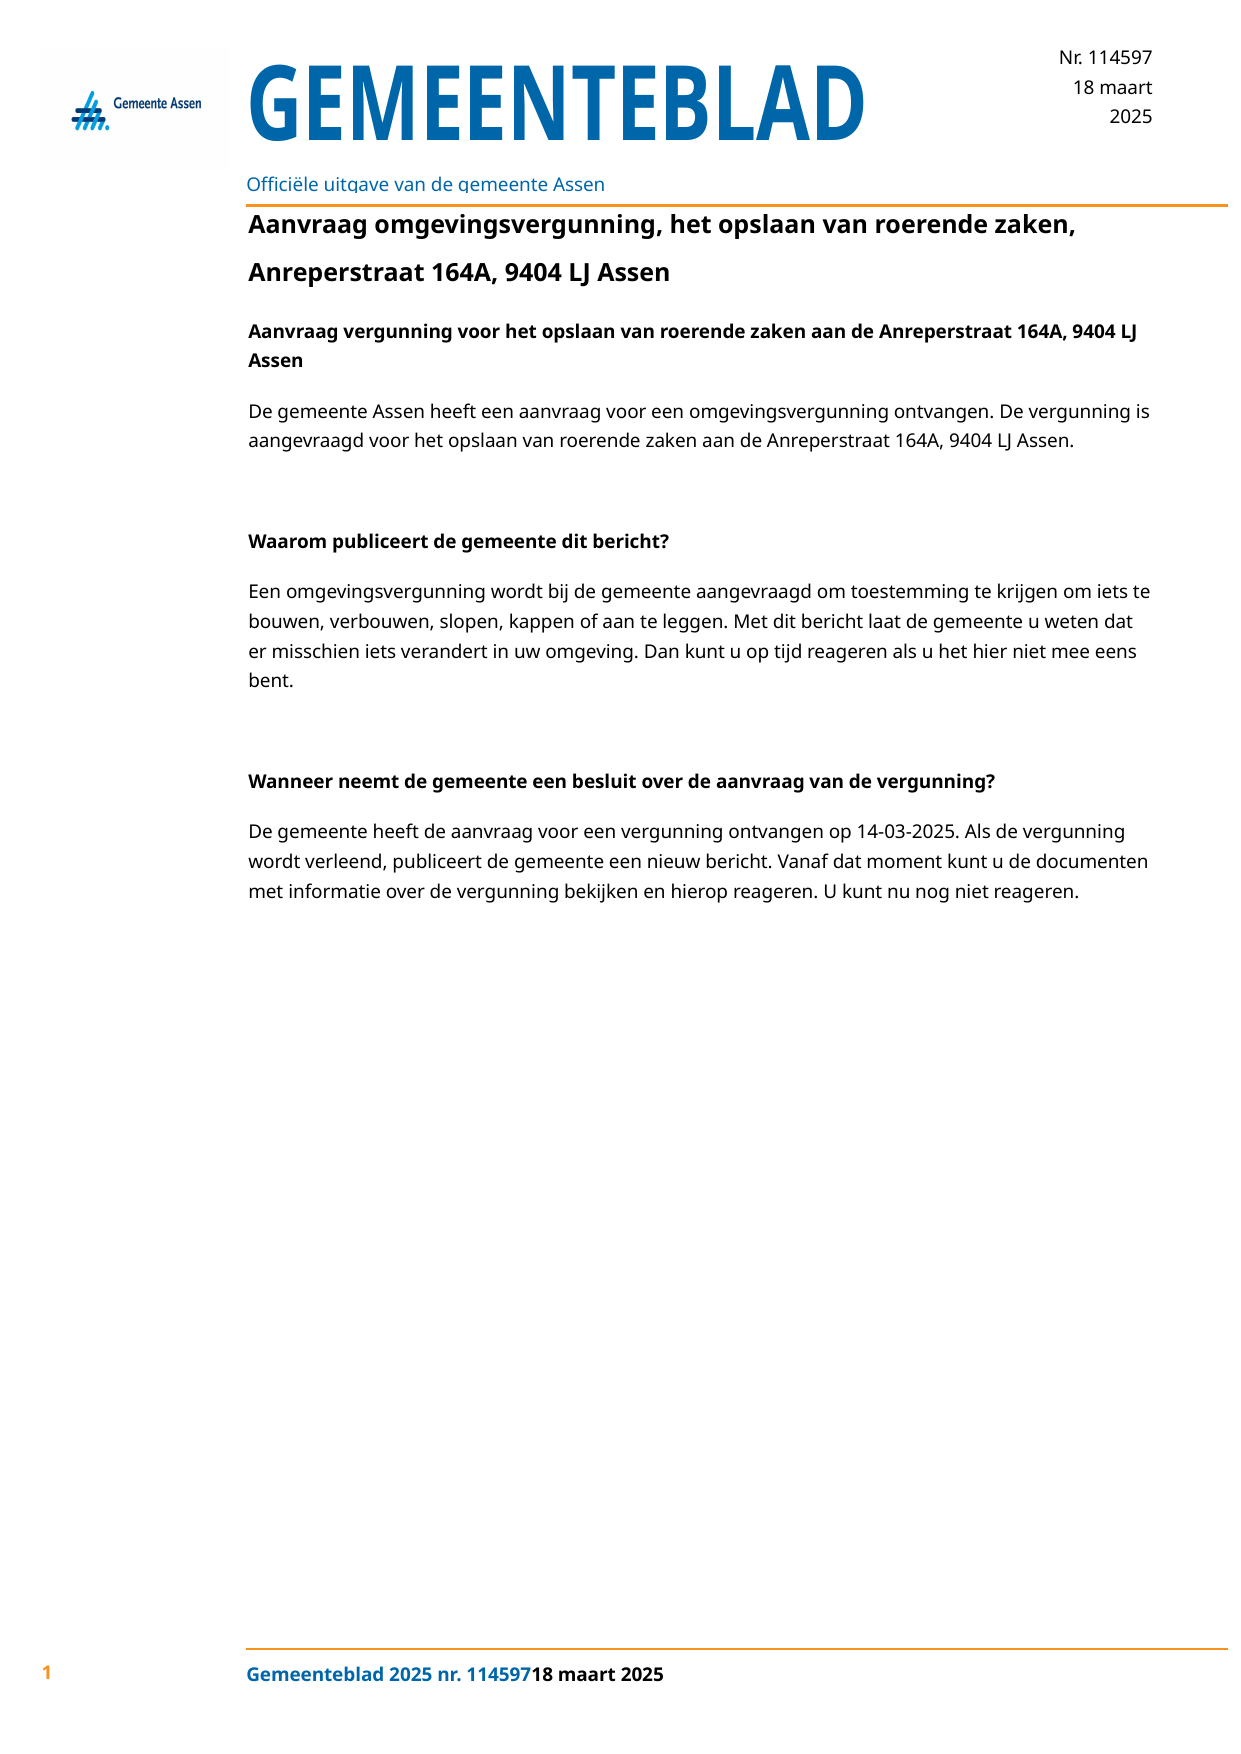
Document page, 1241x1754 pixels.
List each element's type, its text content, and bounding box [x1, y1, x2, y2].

text De gemeente Assen heeft een aanvraag voor een omgevingsvergunning ontvangen. De vergunning is aangevraagd voor het opslaan van roerende zaken aan de Anreperstraat 164A, 9404 LJ Assen. [248, 398, 1152, 453]
text De gemeente heeft de aanvraag voor een vergunning ontvangen op 14-03-2025. Als de vergunning wordt verleend, publiceert de gemeente een nieuw bericht. Vanaf dat moment kunt u de documenten met informatie over de vergunning bekijken en hierop reageren. U kunt nu nog niet reageren. [248, 819, 1152, 904]
text Waarom publiceert de gemeente dit bericht? [248, 528, 1152, 554]
picture [41, 47, 231, 172]
text Een omgevingsvergunning wordt bij de gemeente aangevraagd om toestemming te krijgen om iets te bouwen, verbouwen, slopen, kappen of aan te leggen. Met dit bericht laat de gemeente u weten dat er misschien iets verandert in uw omgeving. Dan kunt u op tijd reageren als u het hier niet mee eens bent. [248, 579, 1152, 693]
text Aanvraag vergunning voor het opslaan van roerende zaken aan de Anreperstraat 164A, 9404 LJ Assen [248, 318, 1152, 373]
text Wanneer neemt de gemeente een besluit over de aanvraag van de vergunning? [248, 768, 1152, 794]
text Aanvraag omgevingsvergunning, het opslaan van roerende zaken, Anreperstraat 164A, 9404 LJ Assen [248, 207, 1152, 288]
